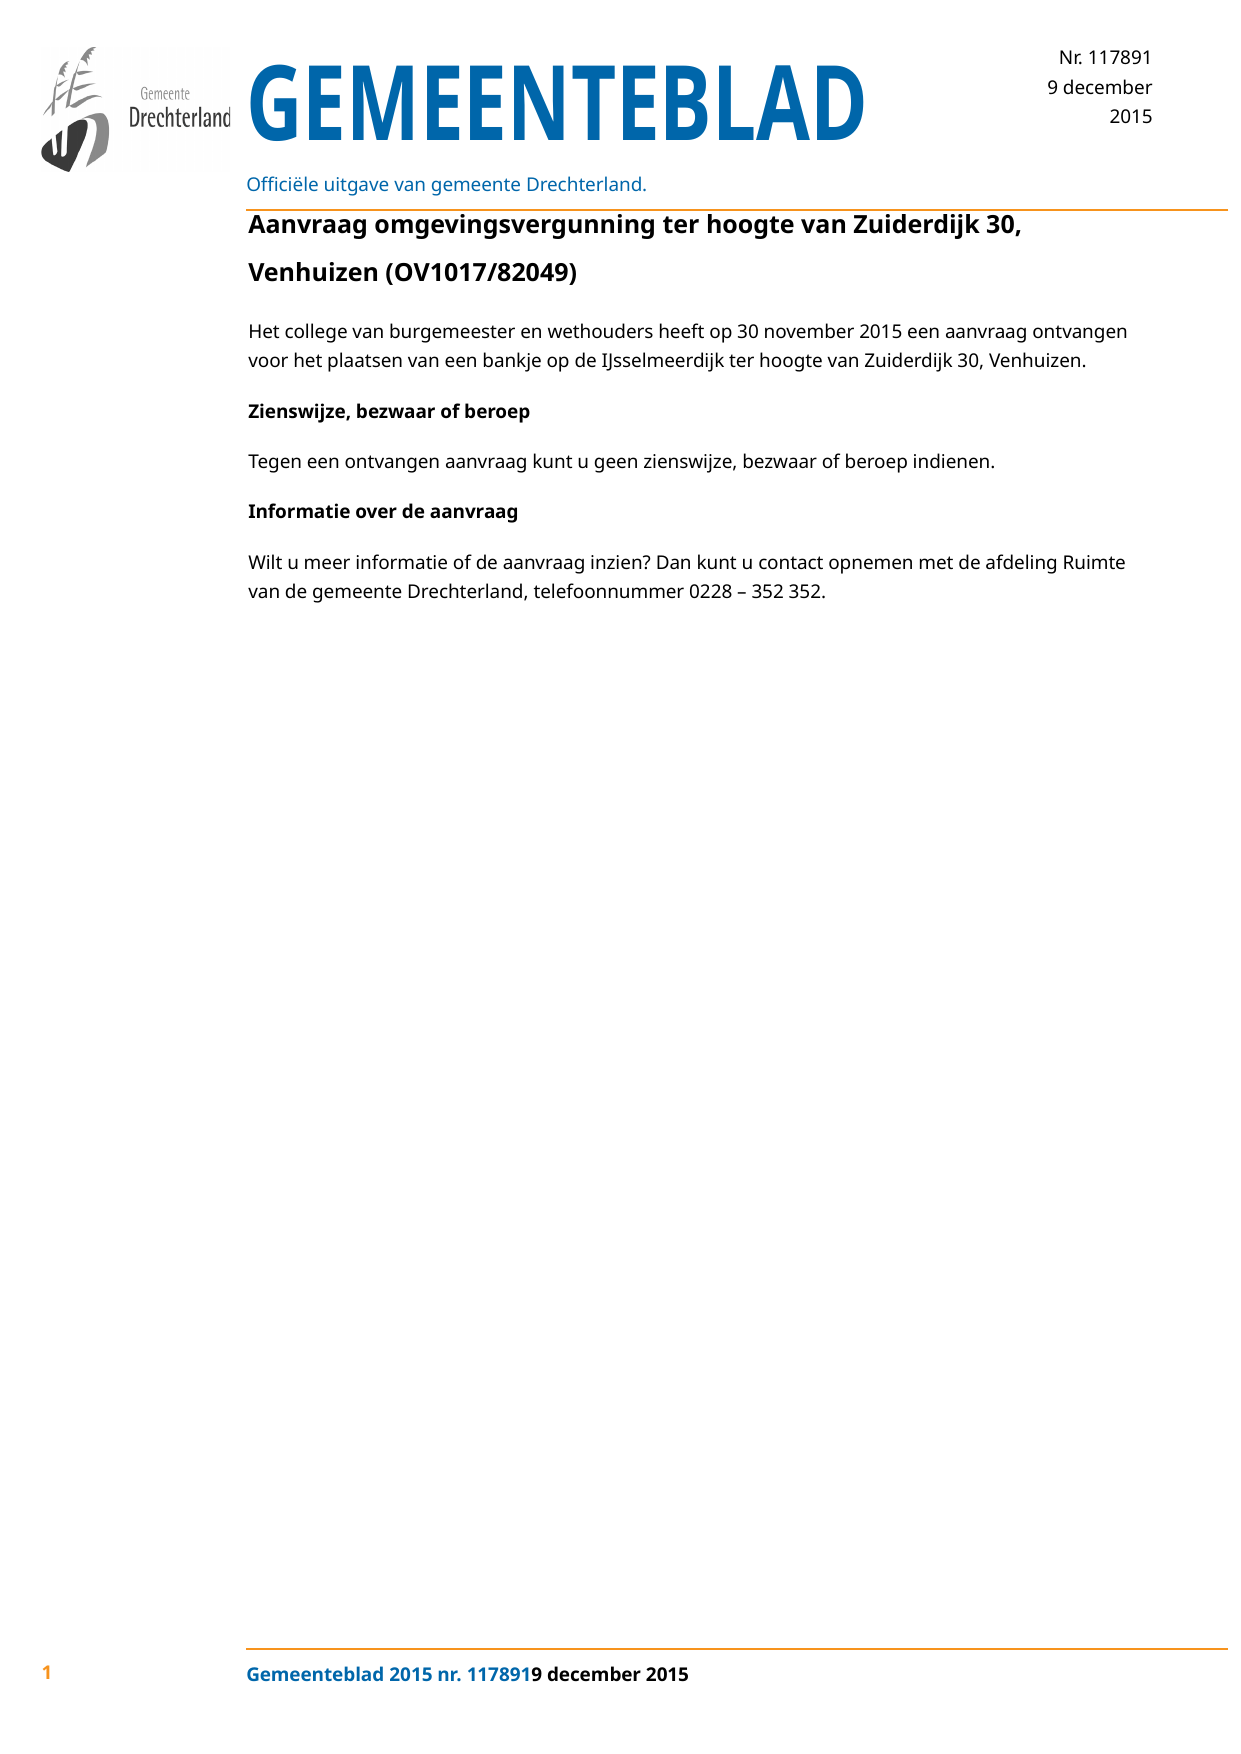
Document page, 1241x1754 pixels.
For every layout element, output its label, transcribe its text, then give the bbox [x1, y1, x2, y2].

text Zienswijze, bezwaar of beroep [248, 398, 1152, 424]
text Wilt u meer informatie of de aanvraag inzien? Dan kunt u contact opnemen met de afdeling Ruimte van de gemeente Drechterland, telefoonnummer 0228 – 352 352. [248, 549, 1152, 604]
picture [41, 47, 231, 172]
text Het college van burgemeester en wethouders heeft op 30 november 2015 een aanvraag ontvangen voor het plaatsen van een bankje op de IJsselmeerdijk ter hoogte van Zuiderdijk 30, Venhuizen. [248, 318, 1152, 373]
text Aanvraag omgevingsvergunning ter hoogte van Zuiderdijk 30, Venhuizen (OV1017/82049) [248, 211, 1152, 288]
text Informatie over de aanvraag [248, 499, 1152, 524]
text Tegen een ontvangen aanvraag kunt u geen zienswijze, bezwaar of beroep indienen. [248, 448, 1152, 474]
